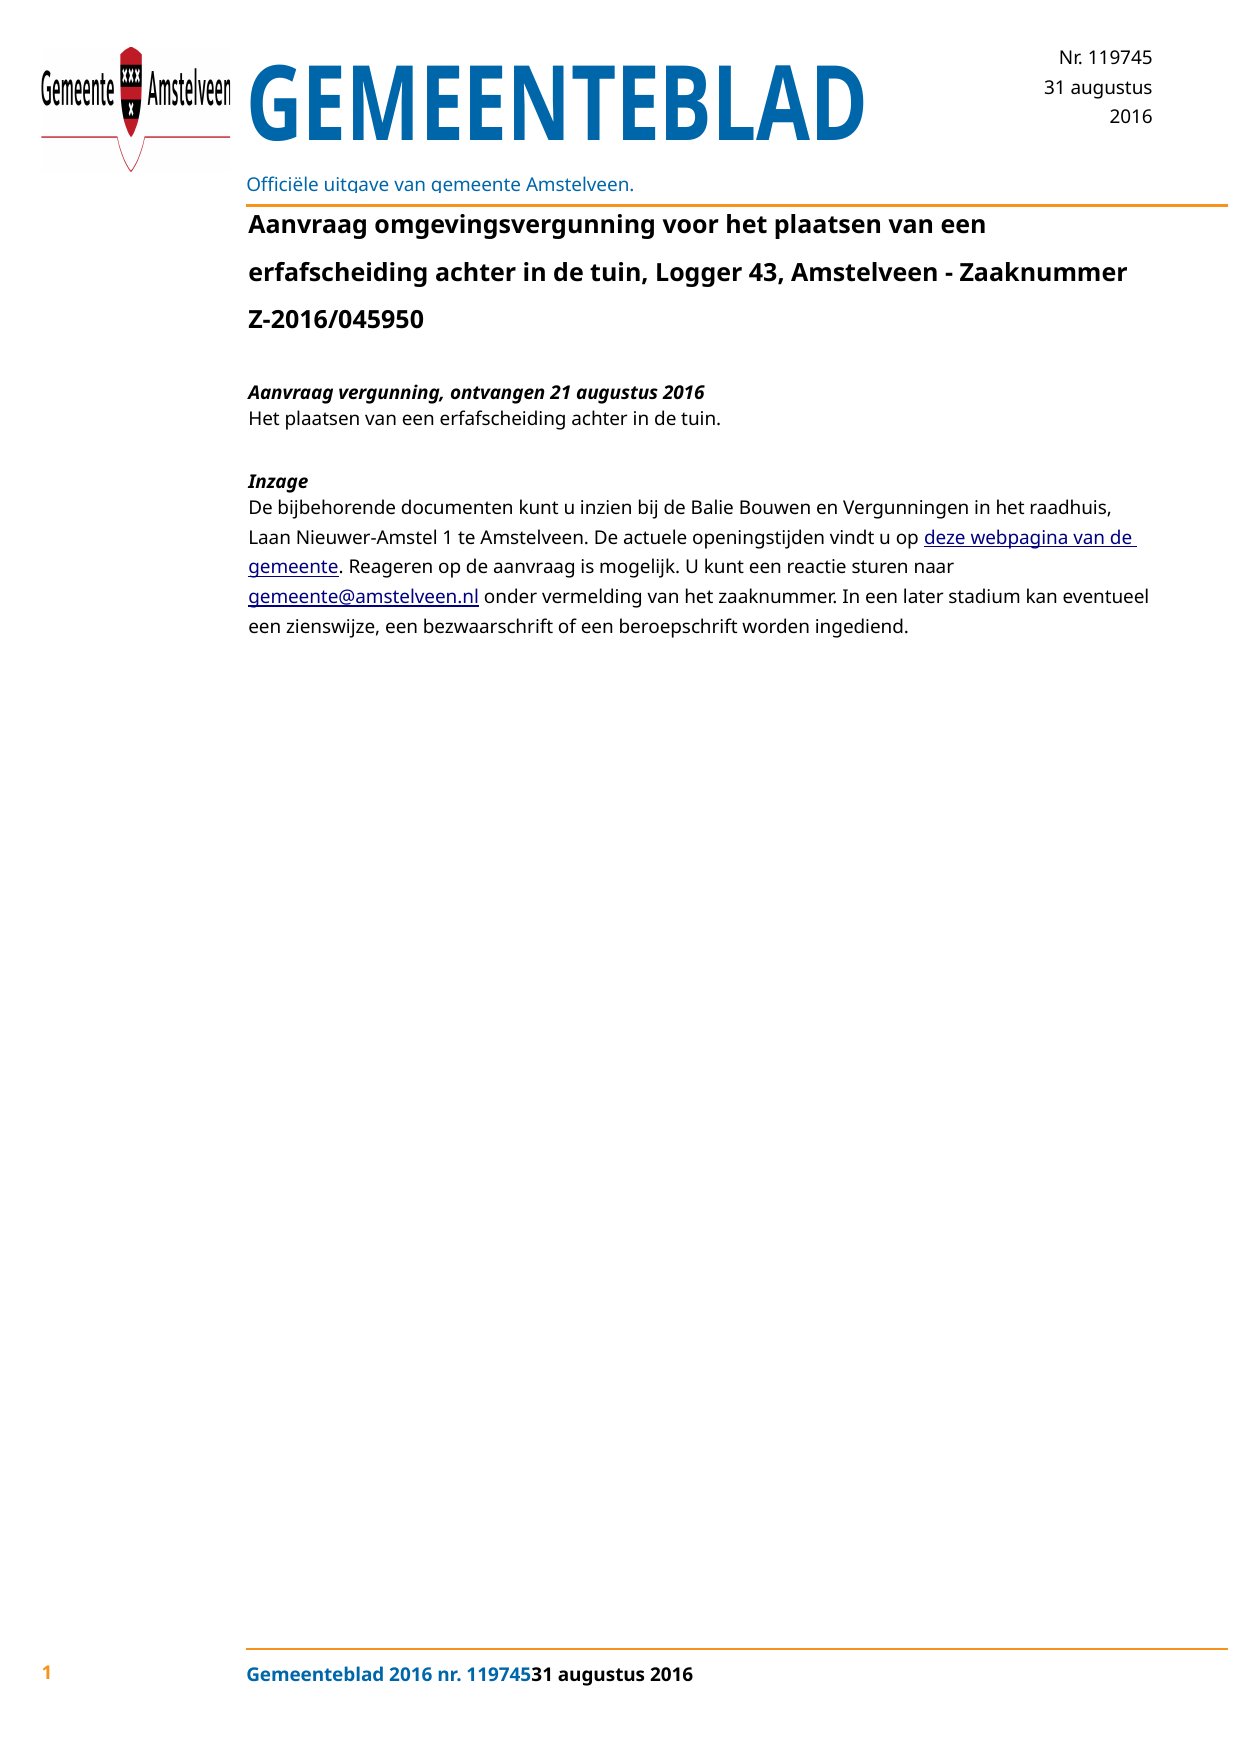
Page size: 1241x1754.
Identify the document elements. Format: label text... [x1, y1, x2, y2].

text Aanvraag vergunning, ontvangen 21 augustus 2016 [248, 379, 1152, 405]
text De bijbehorende documenten kunt u inzien bij de Balie Bouwen en Vergunningen in het raadhuis, Laan Nieuwer-Amstel 1 te Amstelveen. De actuele openingstijden vindt u op deze webpagina van de gemeente. Reageren op de aanvraag is mogelijk. U kunt een reactie sturen naar gemeente@amstelveen.nl onder vermelding van het zaaknummer. In een later stadium kan eventueel een zienswijze, een bezwaarschrift of een beroepschrift worden ingediend. [248, 494, 1152, 638]
text Het plaatsen van een erfafscheiding achter in de tuin. [248, 405, 1152, 431]
text Inzage [248, 469, 1152, 494]
picture [41, 47, 231, 172]
text Aanvraag omgevingsvergunning voor het plaatsen van een erfafscheiding achter in de tuin, Logger 43, Amstelveen - Zaaknummer Z-2016/045950 [248, 207, 1152, 336]
